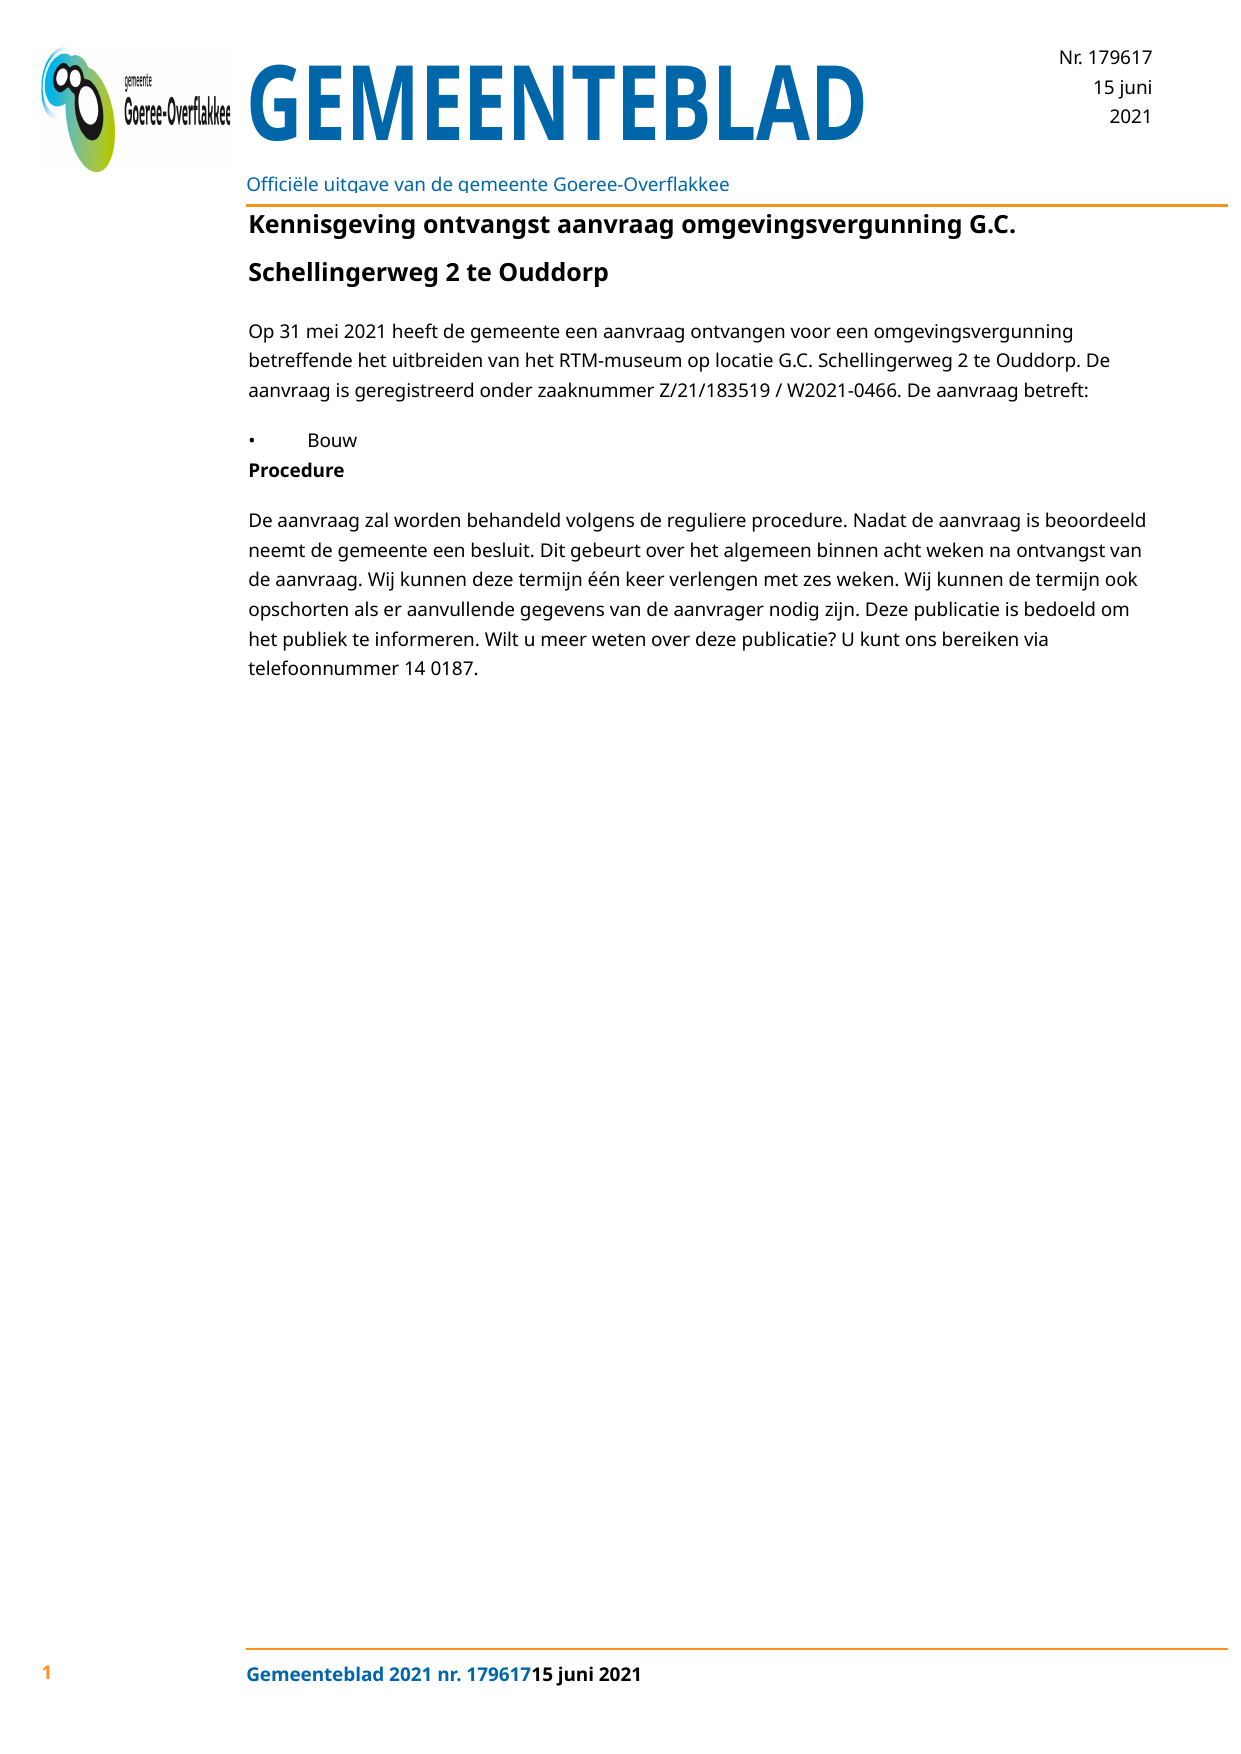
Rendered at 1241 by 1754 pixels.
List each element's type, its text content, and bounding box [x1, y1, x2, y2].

text Kennisgeving ontvangst aanvraag omgevingsvergunning G.C. Schellingerweg 2 te Ouddorp [248, 207, 1152, 288]
text De aanvraag zal worden behandeld volgens de reguliere procedure. Nadat de aanvraag is beoordeeld neemt de gemeente een besluit. Dit gebeurt over het algemeen binnen acht weken na ontvangst van de aanvraag. Wij kunnen deze termijn één keer verlengen met zes weken. Wij kunnen de termijn ook opschorten als er aanvullende gegevens van de aanvrager nodig zijn. Deze publicatie is bedoeld om het publiek te informeren. Wilt u meer weten over deze publicatie? U kunt ons bereiken via telefoonnummer 14 0187. [248, 507, 1152, 681]
picture [41, 47, 231, 172]
text Op 31 mei 2021 heeft de gemeente een aanvraag ontvangen voor een omgevingsvergunning betreffende het uitbreiden van het RTM-museum op locatie G.C. Schellingerweg 2 te Ouddorp. De aanvraag is geregistreerd onder zaaknummer Z/21/183519 / W2021-0466. De aanvraag betreft: [248, 318, 1152, 403]
list Bouw [248, 427, 1152, 453]
text Procedure [248, 457, 1152, 483]
